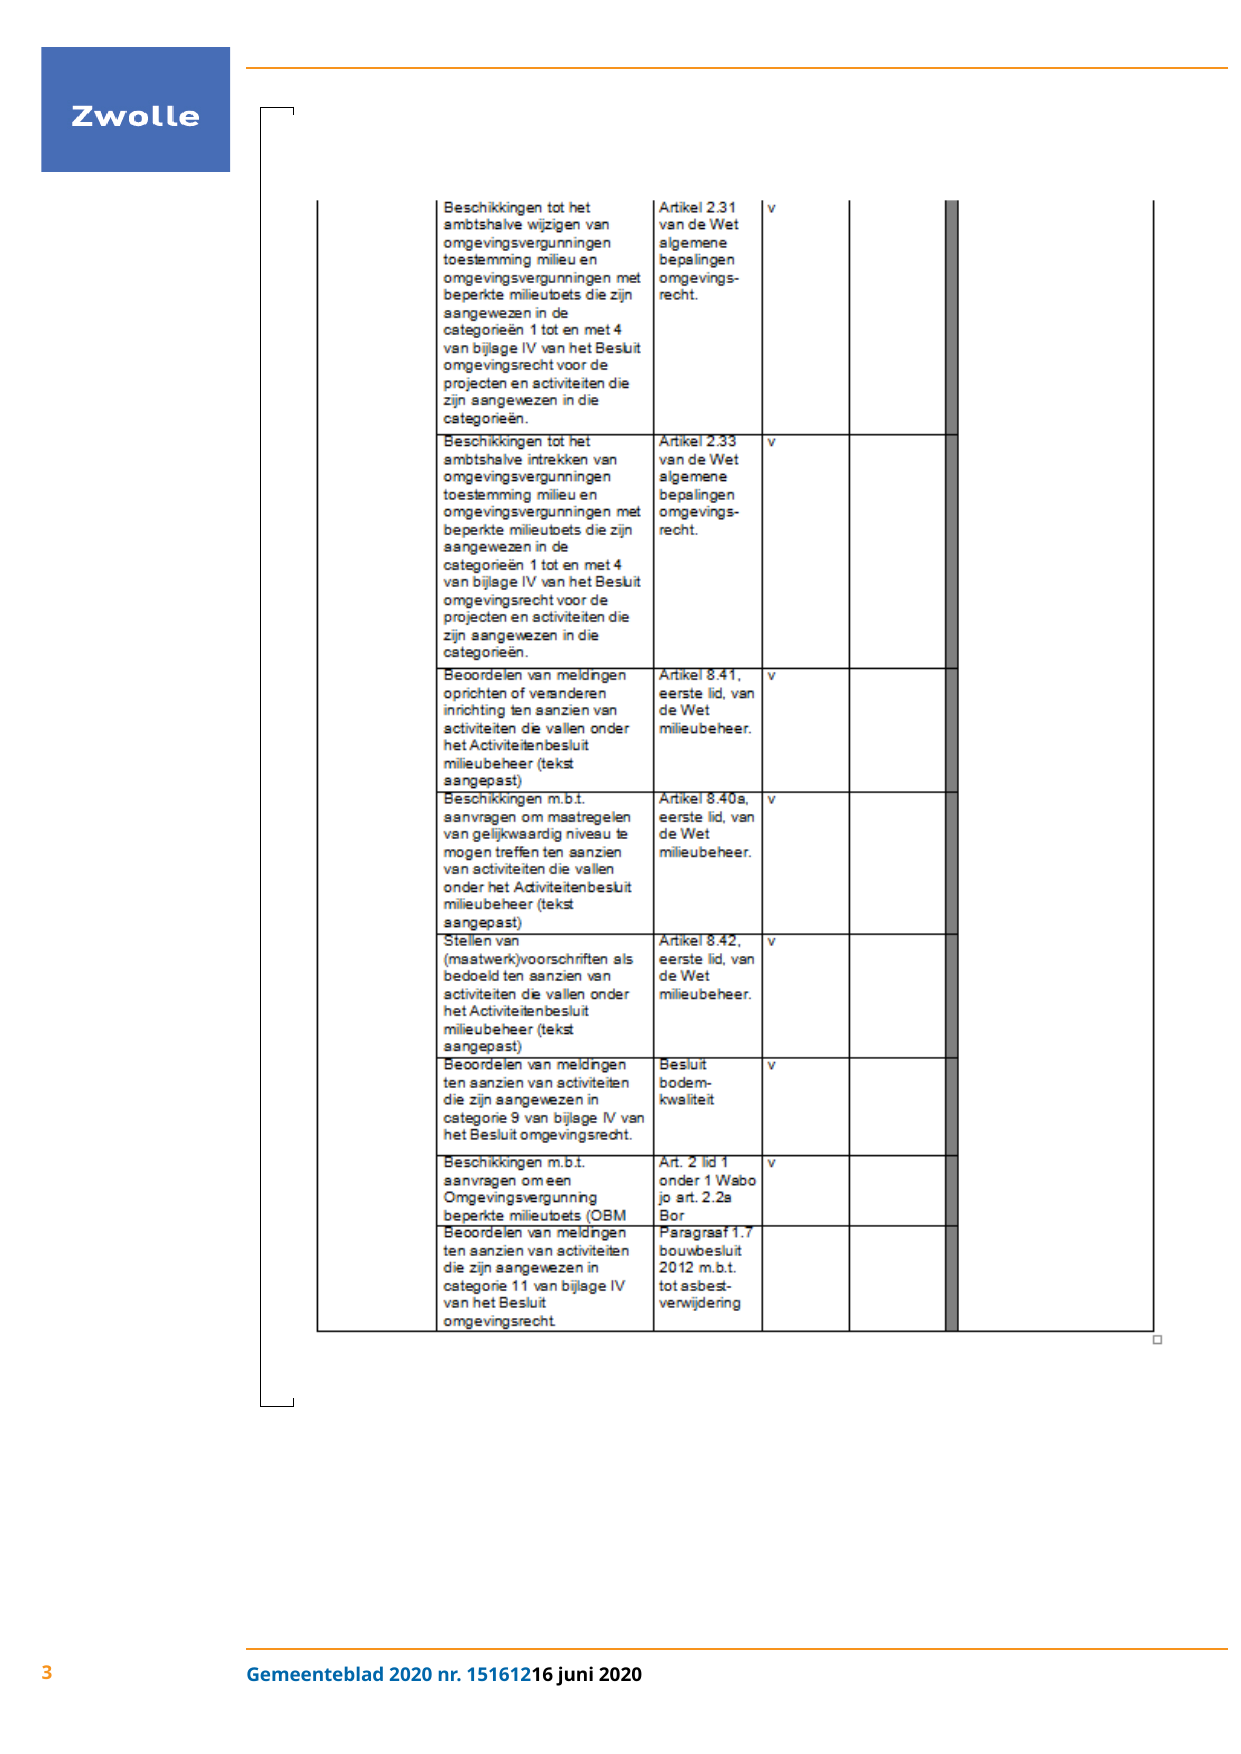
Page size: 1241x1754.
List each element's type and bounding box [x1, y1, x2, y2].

picture [41, 47, 231, 172]
picture [268, 115, 1173, 1398]
